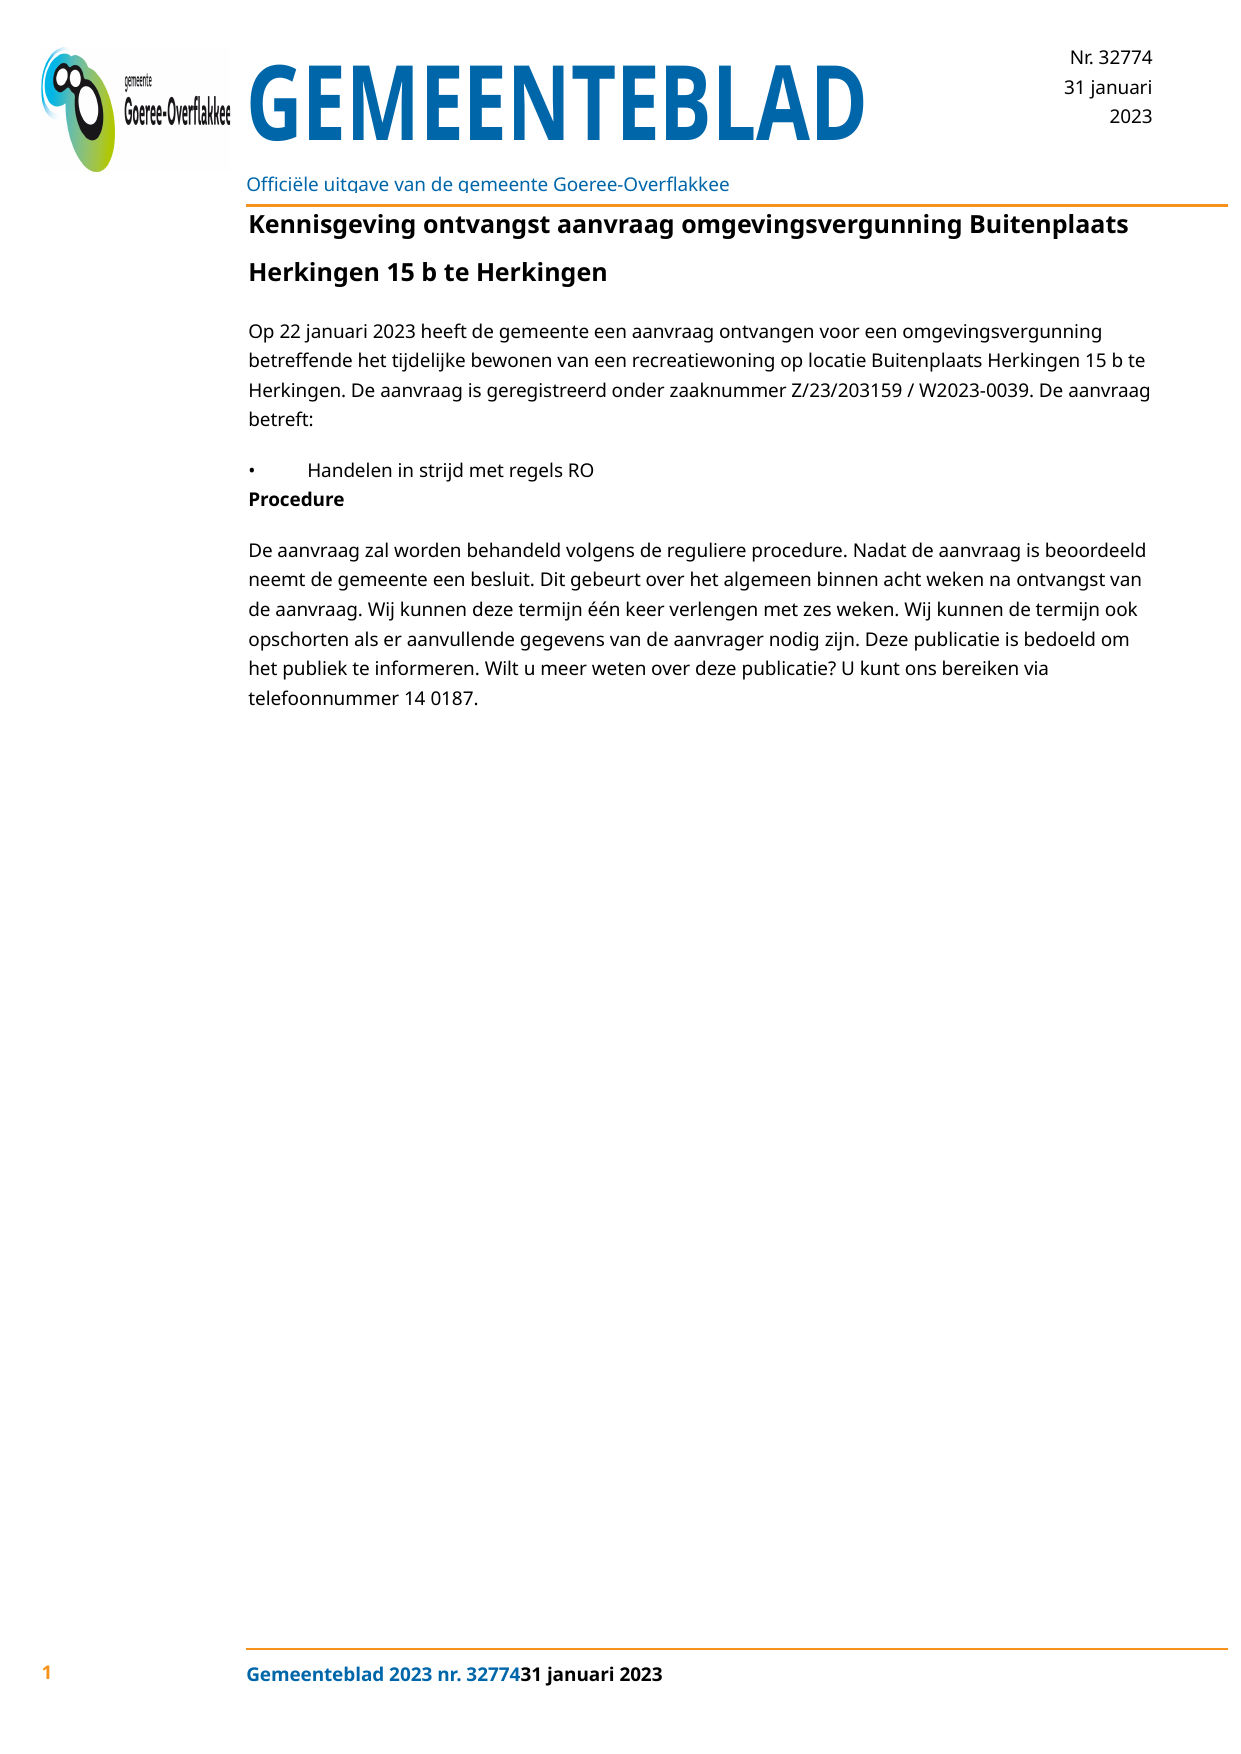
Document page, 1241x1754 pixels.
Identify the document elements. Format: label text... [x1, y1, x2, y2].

text Kennisgeving ontvangst aanvraag omgevingsvergunning Buitenplaats Herkingen 15 b te Herkingen [248, 207, 1152, 288]
picture [41, 47, 231, 172]
text De aanvraag zal worden behandeld volgens de reguliere procedure. Nadat de aanvraag is beoordeeld neemt de gemeente een besluit. Dit gebeurt over het algemeen binnen acht weken na ontvangst van de aanvraag. Wij kunnen deze termijn één keer verlengen met zes weken. Wij kunnen de termijn ook opschorten als er aanvullende gegevens van de aanvrager nodig zijn. Deze publicatie is bedoeld om het publiek te informeren. Wilt u meer weten over deze publicatie? U kunt ons bereiken via telefoonnummer 14 0187. [248, 537, 1152, 711]
text Op 22 januari 2023 heeft de gemeente een aanvraag ontvangen voor een omgevingsvergunning betreffende het tijdelijke bewonen van een recreatiewoning op locatie Buitenplaats Herkingen 15 b te Herkingen. De aanvraag is geregistreerd onder zaaknummer Z/23/203159 / W2023-0039. De aanvraag betreft: [248, 318, 1152, 432]
text Procedure [248, 487, 1152, 512]
list Handelen in strijd met regels RO [248, 457, 1152, 483]
